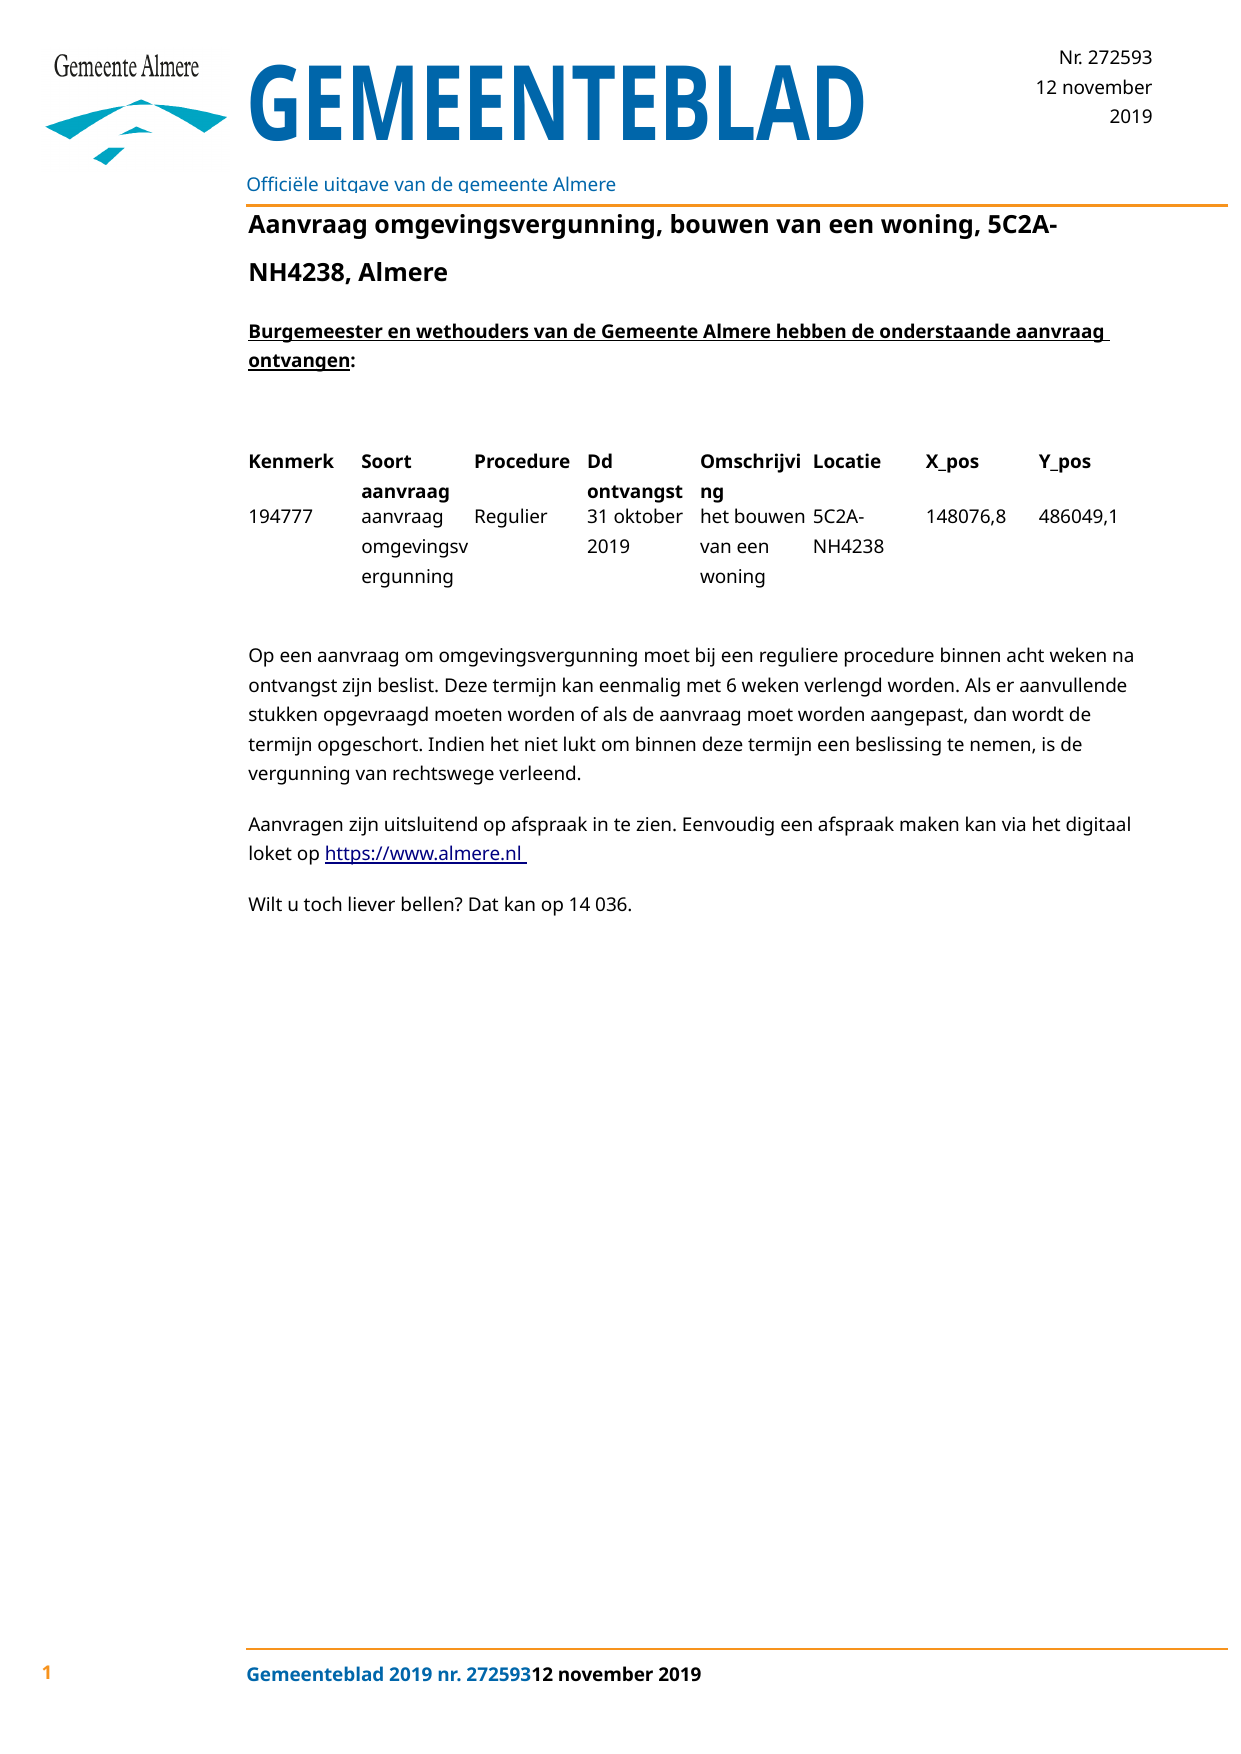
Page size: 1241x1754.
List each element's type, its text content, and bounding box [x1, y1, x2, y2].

table_cell 31 oktober 2019 [587, 504, 700, 589]
table_cell 5C2A-NH4238 [813, 504, 926, 589]
table_header Y_pos [1039, 449, 1152, 504]
table_header Procedure [474, 449, 587, 504]
table_cell 194777 [248, 504, 361, 589]
table_header Omschrijving [700, 449, 813, 504]
text Aanvraag omgevingsvergunning, bouwen van een woning, 5C2A-NH4238, Almere [248, 207, 1152, 288]
table_cell 148076,8 [926, 504, 1038, 589]
table_cell 486049,1 [1039, 504, 1152, 589]
text Aanvragen zijn uitsluitend op afspraak in te zien. Eenvoudig een afspraak maken kan via het digitaal loket op https://www.almere.nl [248, 811, 1152, 866]
table_cell Regulier [474, 504, 587, 589]
picture [41, 47, 231, 172]
table_cell het bouwen van een woning [700, 504, 813, 589]
table_header Kenmerk [248, 449, 361, 504]
text Op een aanvraag om omgevingsvergunning moet bij een reguliere procedure binnen acht weken na ontvangst zijn beslist. Deze termijn kan eenmalig met 6 weken verlengd worden. Als er aanvullende stukken opgevraagd moeten worden of als de aanvraag moet worden aangepast, dan wordt de termijn opgeschort. Indien het niet lukt om binnen deze termijn een beslissing te nemen, is de vergunning van rechtswege verleend. [248, 642, 1152, 786]
table_header Soort aanvraag [361, 449, 474, 504]
text Burgemeester en wethouders van de Gemeente Almere hebben de onderstaande aanvraag ontvangen: [248, 318, 1152, 373]
table_header Locatie [813, 449, 926, 504]
table_cell aanvraag omgevingsvergunning [361, 504, 474, 589]
table_header Dd ontvangst [587, 449, 700, 504]
table_header X_pos [926, 449, 1038, 504]
text Wilt u toch liever bellen? Dat kan op 14 036. [248, 891, 1152, 917]
